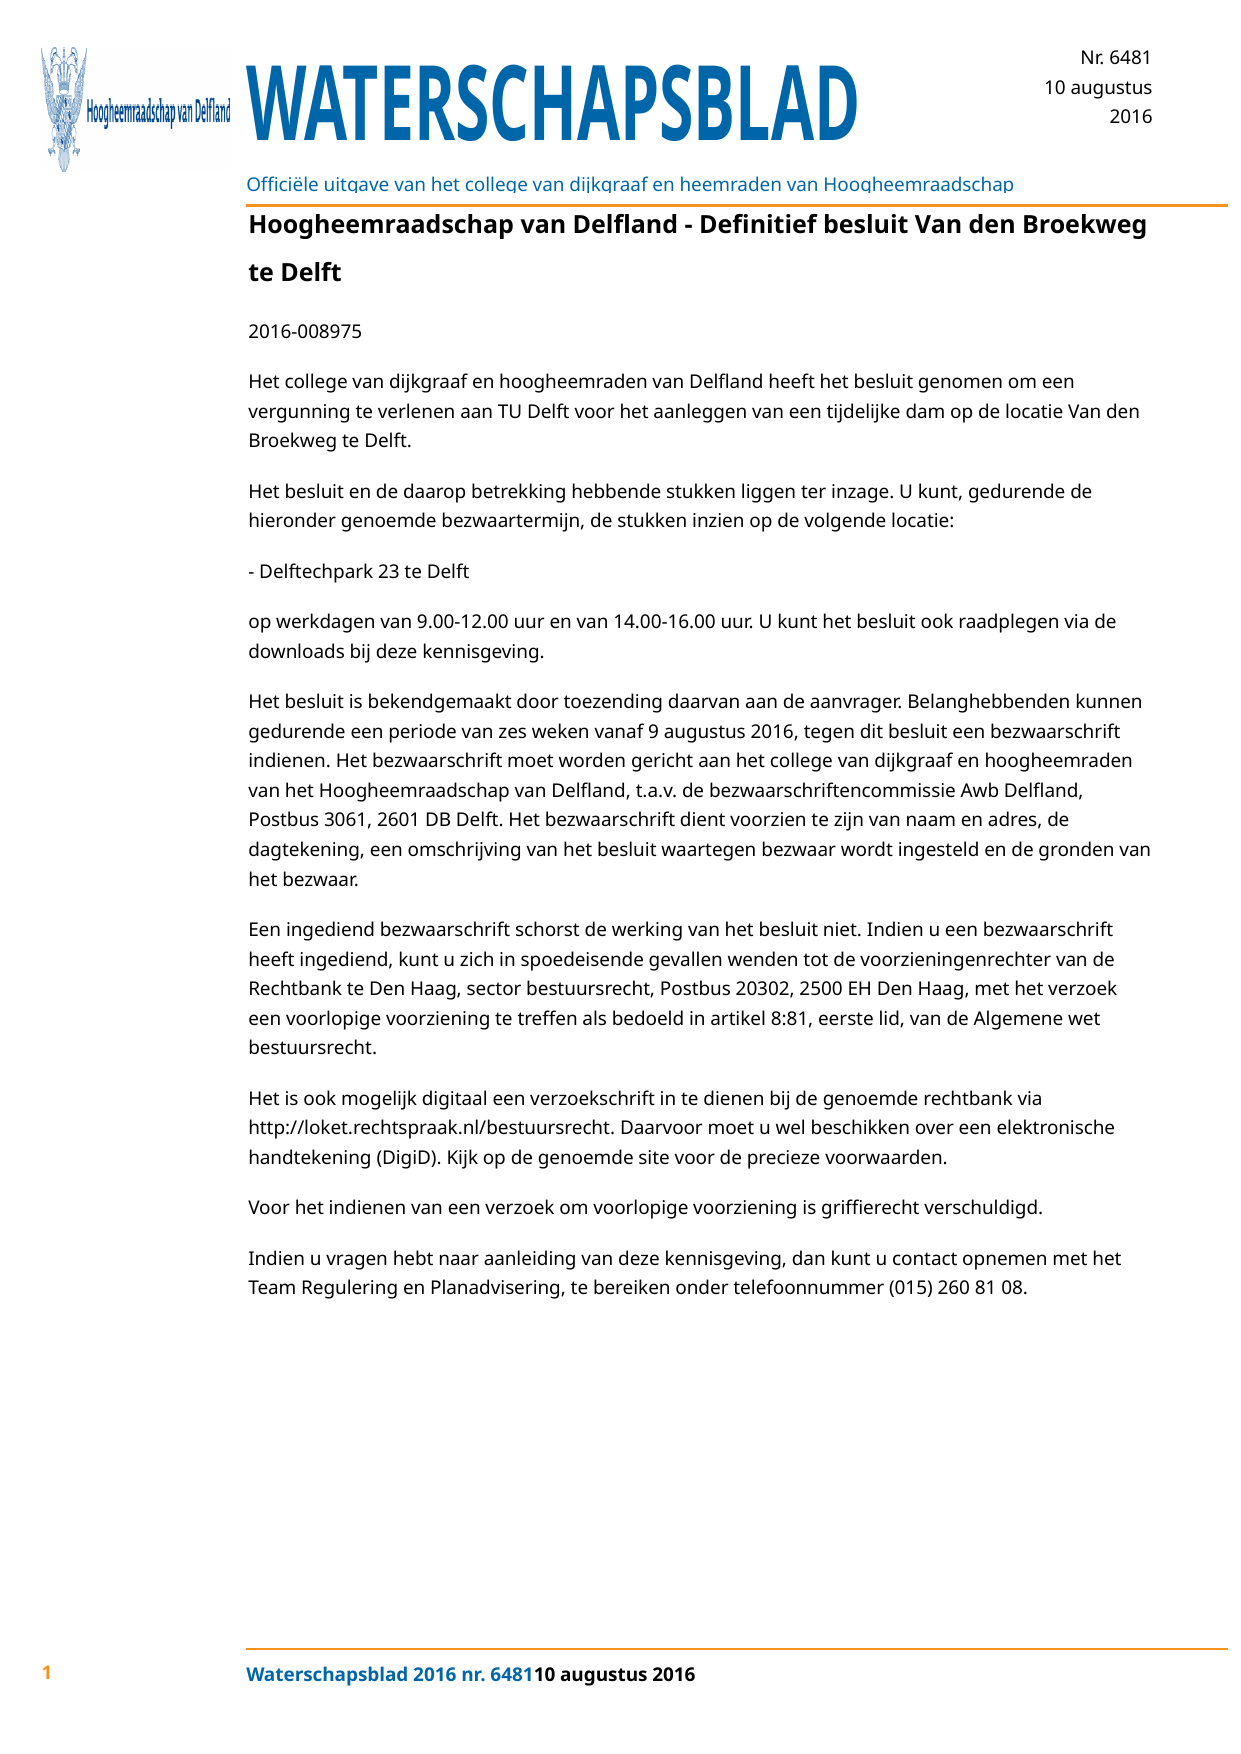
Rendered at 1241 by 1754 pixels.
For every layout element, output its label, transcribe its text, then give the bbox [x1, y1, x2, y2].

text Hoogheemraadschap van Delfland - Definitief besluit Van den Broekweg te Delft [248, 207, 1152, 288]
text op werkdagen van 9.00-12.00 uur en van 14.00-16.00 uur. U kunt het besluit ook raadplegen via de downloads bij deze kennisgeving. [248, 608, 1152, 664]
text Voor het indienen van een verzoek om voorlopige voorziening is griffierecht verschuldigd. [248, 1194, 1152, 1220]
text Het besluit is bekendgemaakt door toezending daarvan aan de aanvrager. Belanghebbenden kunnen gedurende een periode van zes weken vanaf 9 augustus 2016, tegen dit besluit een bezwaarschrift indienen. Het bezwaarschrift moet worden gericht aan het college van dijkgraaf en hoogheemraden van het Hoogheemraadschap van Delfland, t.a.v. de bezwaarschriftencommissie Awb Delfland, Postbus 3061, 2601 DB Delft. Het bezwaarschrift dient voorzien te zijn van naam en adres, de dagtekening, een omschrijving van het besluit waartegen bezwaar wordt ingesteld en de gronden van het bezwaar. [248, 688, 1152, 892]
text Het college van dijkgraaf en hoogheemraden van Delfland heeft het besluit genomen om een vergunning te verlenen aan TU Delft voor het aanleggen van een tijdelijke dam op de locatie Van den Broekweg te Delft. [248, 368, 1152, 453]
text - Delftechpark 23 te Delft [248, 558, 1152, 584]
text Het besluit en de daarop betrekking hebbende stukken liggen ter inzage. U kunt, gedurende de hieronder genoemde bezwaartermijn, de stukken inzien op de volgende locatie: [248, 478, 1152, 533]
text Een ingediend bezwaarschrift schorst de werking van het besluit niet. Indien u een bezwaarschrift heeft ingediend, kunt u zich in spoedeisende gevallen wenden tot de voorzieningenrechter van de Rechtbank te Den Haag, sector bestuursrecht, Postbus 20302, 2500 EH Den Haag, met het verzoek een voorlopige voorziening te treffen als bedoeld in artikel 8:81, eerste lid, van de Algemene wet bestuursrecht. [248, 916, 1152, 1060]
picture [41, 47, 231, 172]
text Het is ook mogelijk digitaal een verzoekschrift in te dienen bij de genoemde rechtbank via http://loket.rechtspraak.nl/bestuursrecht. Daarvoor moet u wel beschikken over een elektronische handtekening (DigiD). Kijk op de genoemde site voor de precieze voorwaarden. [248, 1085, 1152, 1170]
text 2016-008975 [248, 318, 1152, 344]
text Indien u vragen hebt naar aanleiding van deze kennisgeving, dan kunt u contact opnemen met het Team Regulering en Planadvisering, te bereiken onder telefoonnummer (015) 260 81 08. [248, 1245, 1152, 1300]
